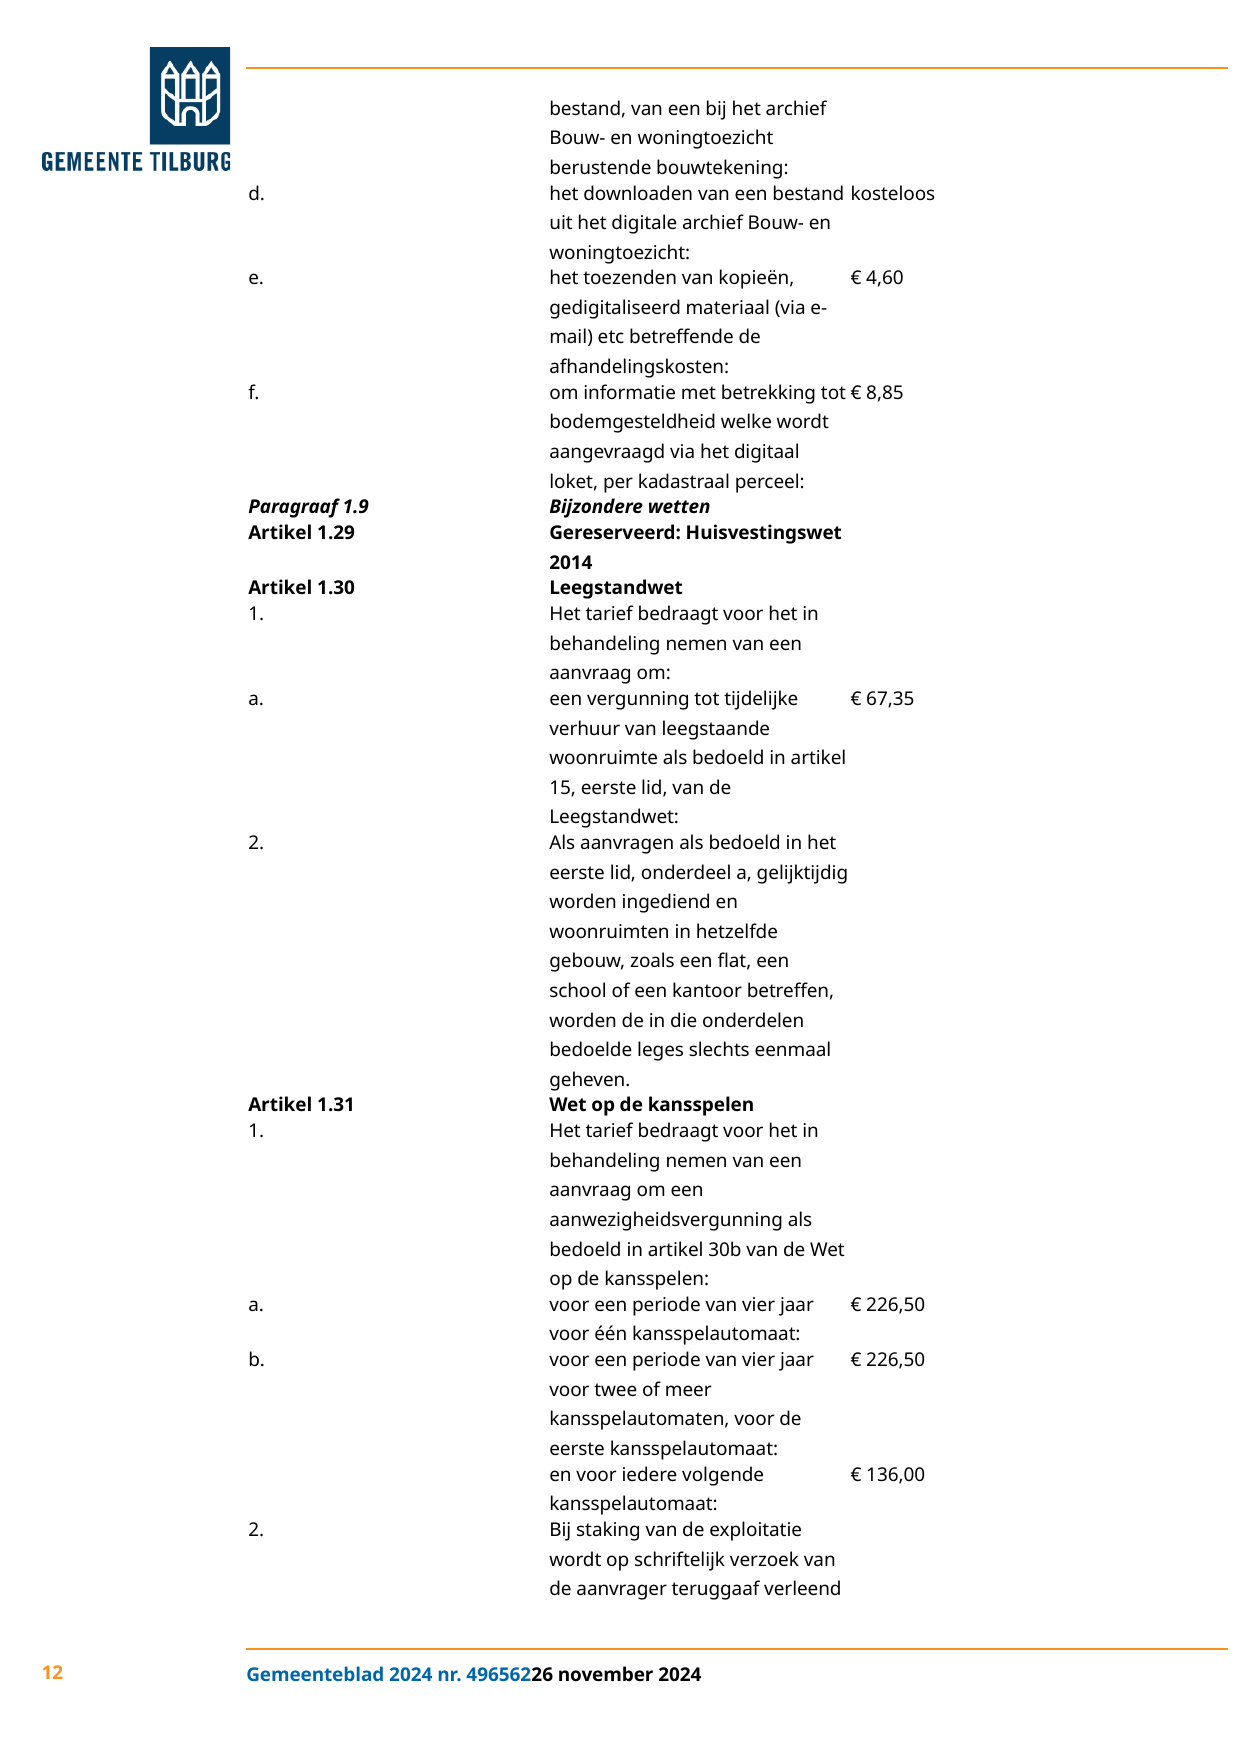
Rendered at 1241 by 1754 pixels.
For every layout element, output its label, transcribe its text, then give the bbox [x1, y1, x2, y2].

table_cell d. [248, 180, 549, 264]
table_cell [248, 1461, 549, 1516]
table_cell [850, 1092, 1152, 1117]
table_cell 1. [248, 600, 549, 685]
table_cell het downloaden van een bestand uit het digitale archief Bouw- en woningtoezicht: [549, 180, 850, 264]
table_cell Het tarief bedraagt voor het in behandeling nemen van een aanvraag om een aanwezigheidsvergunning als bedoeld in artikel 30b van de Wet op de kansspelen: [549, 1118, 850, 1291]
table_cell € 136,00 [850, 1461, 1152, 1516]
table_cell Leegstandwet [549, 575, 850, 600]
table_cell voor een periode van vier jaar voor één kansspelautomaat: [549, 1291, 850, 1346]
table_cell € 226,50 [850, 1291, 1152, 1346]
table_cell 2. [248, 1516, 549, 1601]
table_cell a. [248, 1291, 549, 1346]
table_cell het toezenden van kopieën, gedigitaliseerd materiaal (via e-mail) etc betreffende de afhandelingskosten: [549, 265, 850, 379]
table_cell Als aanvragen als bedoeld in het eerste lid, onderdeel a, gelijktijdig worden ingediend en woonruimten in hetzelfde gebouw, zoals een flat, een school of een kantoor betreffen, worden de in die onderdelen bedoelde leges slechts eenmaal geheven. [549, 829, 850, 1092]
table_cell [850, 600, 1152, 685]
table_cell Gereserveerd: Huisvestingswet 2014 [549, 519, 850, 574]
table_cell voor een periode van vier jaar voor twee of meer kansspelautomaten, voor de eerste kansspelautomaat: [549, 1346, 850, 1461]
picture [41, 47, 231, 172]
table_cell b. [248, 1346, 549, 1461]
table_cell 2. [248, 829, 549, 1092]
table_cell [850, 1516, 1152, 1601]
table_cell Het tarief bedraagt voor het in behandeling nemen van een aanvraag om: [549, 600, 850, 685]
table_cell f. [248, 379, 549, 493]
table_cell een vergunning tot tijdelijke verhuur van leegstaande woonruimte als bedoeld in artikel 15, eerste lid, van de Leegstandwet: [549, 685, 850, 829]
table_cell [850, 829, 1152, 1092]
table_cell Wet op de kansspelen [549, 1092, 850, 1117]
table_cell en voor iedere volgende kansspelautomaat: [549, 1461, 850, 1516]
table_cell € 4,60 [850, 265, 1152, 379]
table_cell [248, 95, 549, 180]
table_cell e. [248, 265, 549, 379]
table_cell [850, 1118, 1152, 1291]
table_cell € 226,50 [850, 1346, 1152, 1461]
table_cell om informatie met betrekking tot bodemgesteldheid welke wordt aangevraagd via het digitaal loket, per kadastraal perceel: [549, 379, 850, 493]
table_cell Artikel 1.29 [248, 519, 549, 574]
table_cell € 8,85 [850, 379, 1152, 493]
table_cell [850, 95, 1152, 180]
table_cell Artikel 1.30 [248, 575, 549, 600]
table_cell Artikel 1.31 [248, 1092, 549, 1117]
table_cell 1. [248, 1118, 549, 1291]
table_cell a. [248, 685, 549, 829]
table_cell [850, 575, 1152, 600]
table_cell Bijzondere wetten [549, 494, 850, 519]
table_cell € 67,35 [850, 685, 1152, 829]
table_cell Paragraaf 1.9 [248, 494, 549, 519]
table_cell kosteloos [850, 180, 1152, 264]
table_cell bestand, van een bij het archief Bouw- en woningtoezicht berustende bouwtekening: [549, 95, 850, 180]
table_cell Bij staking van de exploitatie wordt op schriftelijk verzoek van de aanvrager teruggaaf verleend [549, 1516, 850, 1601]
table_cell [850, 519, 1152, 574]
table_cell [850, 494, 1152, 519]
